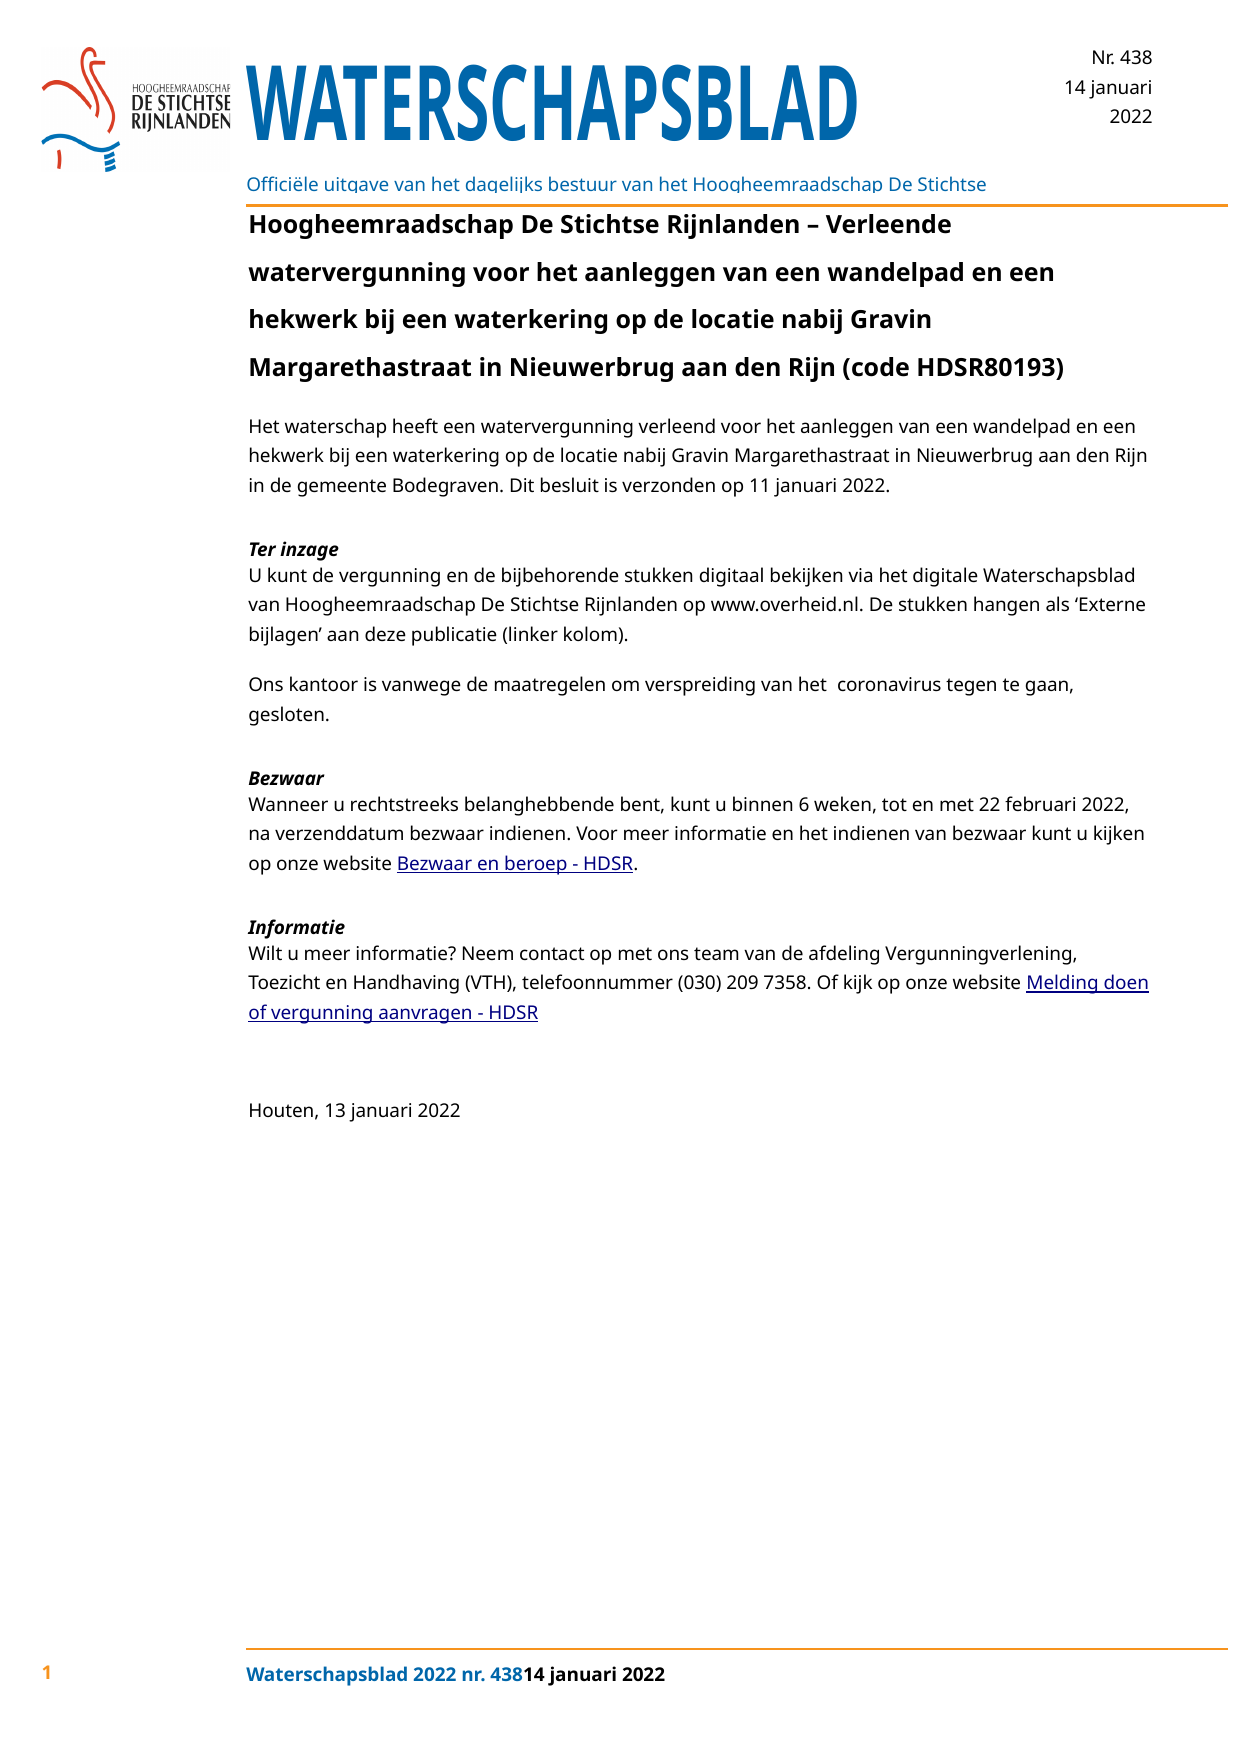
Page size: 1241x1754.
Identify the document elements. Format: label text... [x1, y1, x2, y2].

text Wanneer u rechtstreeks belanghebbende bent, kunt u binnen 6 weken, tot en met 22 februari 2022, na verzenddatum bezwaar indienen. Voor meer informatie en het indienen van bezwaar kunt u kijken op onze website Bezwaar en beroep - HDSR. [248, 791, 1152, 876]
text Informatie [248, 914, 1152, 940]
text Houten, 13 januari 2022 [248, 1097, 1152, 1123]
text Het waterschap heeft een watervergunning verleend voor het aanleggen van een wandelpad en een hekwerk bij een waterkering op de locatie nabij Gravin Margarethastraat in Nieuwerbrug aan den Rijn in de gemeente Bodegraven. Dit besluit is verzonden op 11 januari 2022. [248, 413, 1152, 498]
text Hoogheemraadschap De Stichtse Rijnlanden – Verleende watervergunning voor het aanleggen van een wandelpad en een hekwerk bij een waterkering op de locatie nabij Gravin Margarethastraat in Nieuwerbrug aan den Rijn (code HDSR80193) [248, 207, 1152, 384]
text U kunt de vergunning en de bijbehorende stukken digitaal bekijken via het digitale Waterschapsblad van Hoogheemraadschap De Stichtse Rijnlanden op www.overheid.nl. De stukken hangen als ‘Externe bijlagen’ aan deze publicatie (linker kolom). [248, 562, 1152, 647]
text Wilt u meer informatie? Neem contact op met ons team van de afdeling Vergunningverlening, Toezicht en Handhaving (VTH), telefoonnummer (030) 209 7358. Of kijk op onze website Melding doen of vergunning aanvragen - HDSR [248, 940, 1152, 1024]
text Ons kantoor is vanwege de maatregelen om verspreiding van het coronavirus tegen te gaan, gesloten. [248, 672, 1152, 727]
text Bezwaar [248, 765, 1152, 791]
text Ter inzage [248, 536, 1152, 562]
picture [41, 47, 231, 172]
